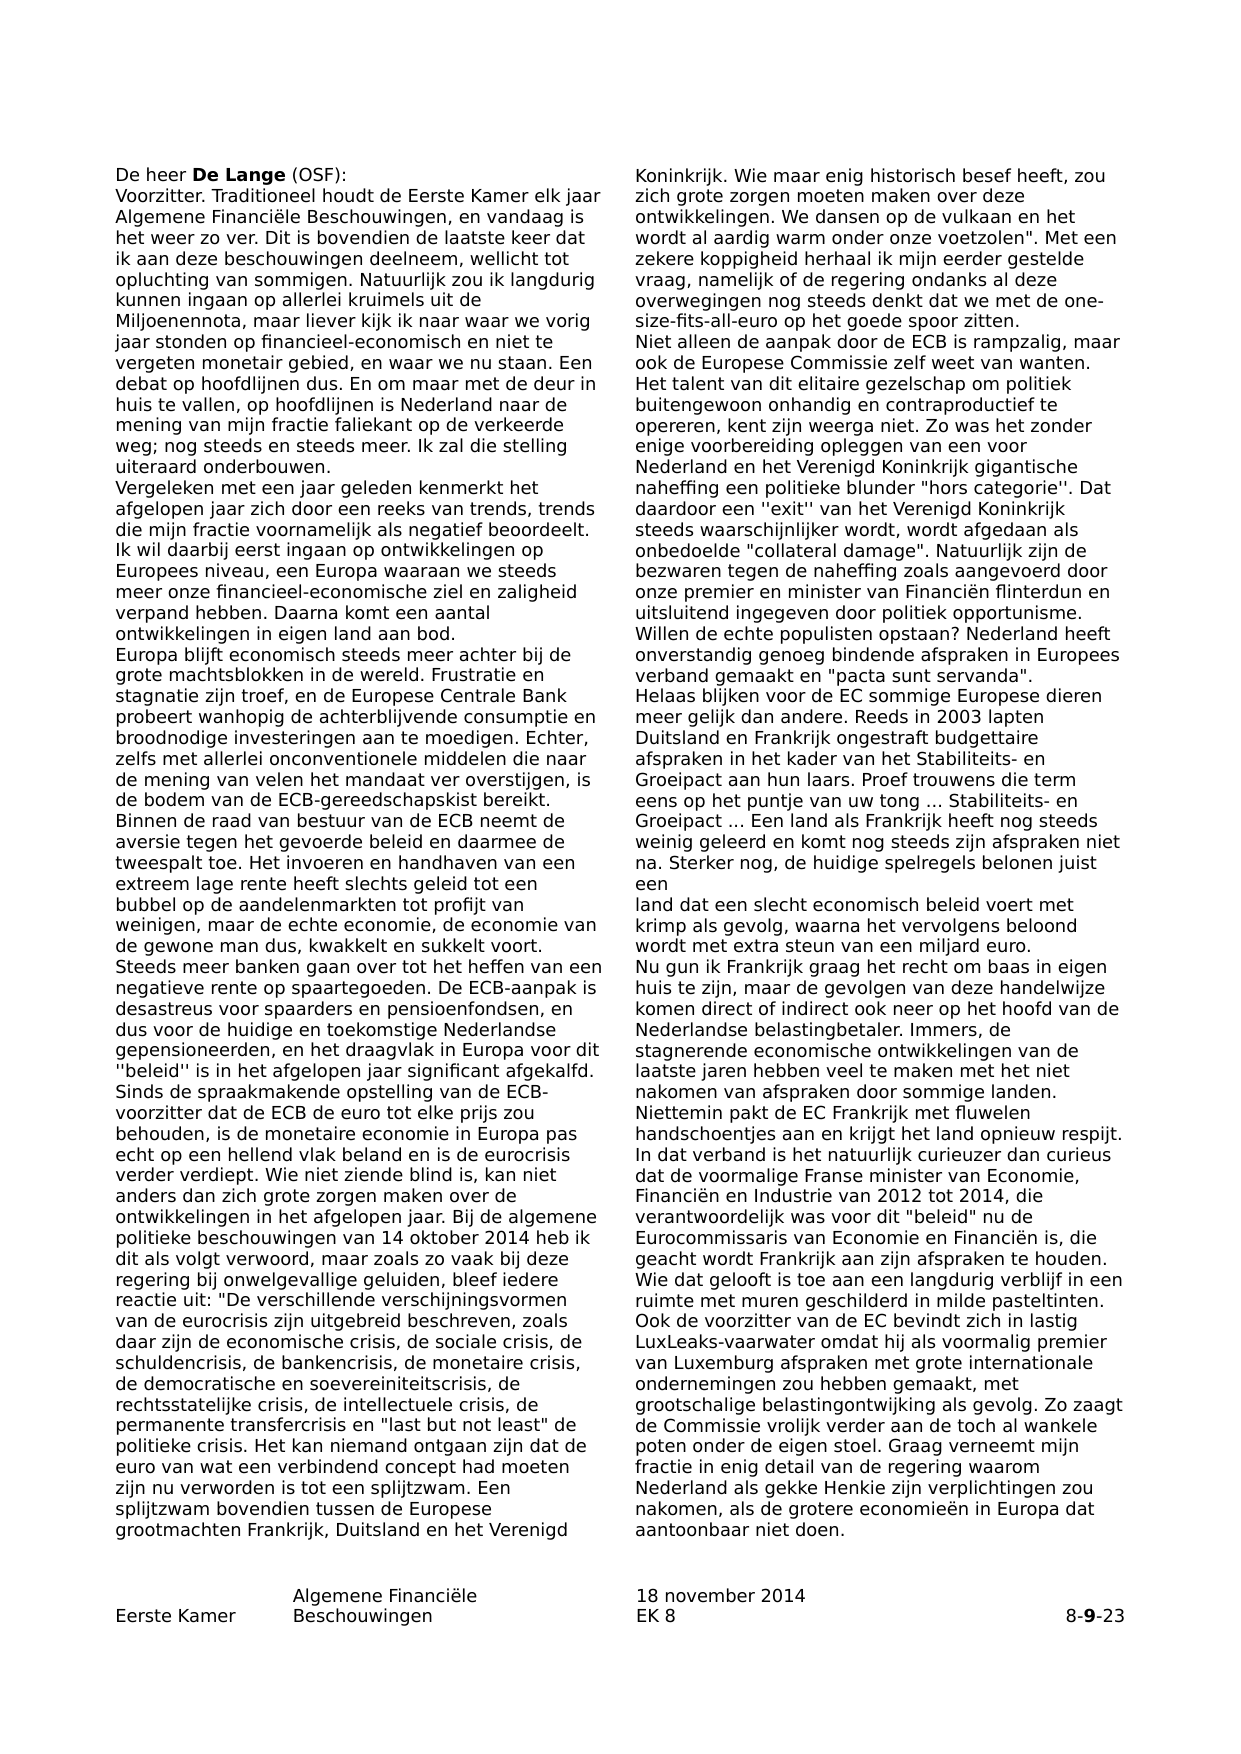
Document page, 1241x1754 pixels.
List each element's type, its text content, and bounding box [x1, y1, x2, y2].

text De heer De Lange (OSF): [115, 165, 605, 186]
text Sinds de spraakmakende opstelling van de ECB-voorzitter dat de ECB de euro tot elke prijs zou behouden, is de monetaire economie in Europa pas echt op een hellend vlak beland en is de eurocrisis verder verdiept. Wie niet ziende blind is, kan niet anders dan zich grote zorgen maken over de ontwikkelingen in het afgelopen jaar. Bij de algemene politieke beschouwingen van 14 oktober 2014 heb ik dit als volgt verwoord, maar zoals zo vaak bij deze regering bij onwelgevallige geluiden, bleef iedere reactie uit: "De verschillende verschijningsvormen van de eurocrisis zijn uitgebreid beschreven, zoals daar zijn de economische crisis, de sociale crisis, de schuldencrisis, de bankencrisis, de monetaire crisis, de democratische en soevereiniteitscrisis, de rechtsstatelijke crisis, de intellectuele crisis, de permanente transfercrisis en "last but not least" de politieke crisis. Het kan niemand ontgaan zijn dat de euro van wat een verbindend concept had moeten zijn nu verworden is tot een splijtzwam. Een splijtzwam bovendien tussen de Europese grootmachten Frankrijk, Duitsland en het Verenigd [115, 1082, 605, 1540]
text land dat een slecht economisch beleid voert met krimp als gevolg, waarna het vervolgens beloond wordt met extra steun van een miljard euro. [635, 894, 1125, 957]
text Vergeleken met een jaar geleden kenmerkt het afgelopen jaar zich door een reeks van trends, trends die mijn fractie voornamelijk als negatief beoordeelt. Ik wil daarbij eerst ingaan op ontwikkelingen op Europees niveau, een Europa waaraan we steeds meer onze financieel-economische ziel en zaligheid verpand hebben. Daarna komt een aantal ontwikkelingen in eigen land aan bod. [115, 478, 605, 644]
text Koninkrijk. Wie maar enig historisch besef heeft, zou zich grote zorgen moeten maken over deze ontwikkelingen. We dansen op de vulkaan en het wordt al aardig warm onder onze voetzolen". Met een zekere koppigheid herhaal ik mijn eerder gestelde vraag, namelijk of de regering ondanks al deze overwegingen nog steeds denkt dat we met de one-size-fits-all-euro op het goede spoor zitten. [635, 165, 1125, 332]
text Niet alleen de aanpak door de ECB is rampzalig, maar ook de Europese Commissie zelf weet van wanten. Het talent van dit elitaire gezelschap om politiek buitengewoon onhandig en contraproductief te opereren, kent zijn weerga niet. Zo was het zonder enige voorbereiding opleggen van een voor Nederland en het Verenigd Koninkrijk gigantische naheffing een politieke blunder "hors categorie''. Dat daardoor een ''exit'' van het Verenigd Koninkrijk steeds waarschijnlijker wordt, wordt afgedaan als onbedoelde "collateral damage". Natuurlijk zijn de bezwaren tegen de naheffing zoals aangevoerd door onze premier en minister van Financiën flinterdun en uitsluitend ingegeven door politiek opportunisme. Willen de echte populisten opstaan? Nederland heeft onverstandig genoeg bindende afspraken in Europees verband gemaakt en "pacta sunt servanda". [635, 332, 1125, 686]
text Nu gun ik Frankrijk graag het recht om baas in eigen huis te zijn, maar de gevolgen van deze handelwijze komen direct of indirect ook neer op het hoofd van de Nederlandse belastingbetaler. Immers, de stagnerende economische ontwikkelingen van de laatste jaren hebben veel te maken met het niet nakomen van afspraken door sommige landen. Niettemin pakt de EC Frankrijk met fluwelen handschoentjes aan en krijgt het land opnieuw respijt. In dat verband is het natuurlijk curieuzer dan curieus dat de voormalige Franse minister van Economie, Financiën en Industrie van 2012 tot 2014, die verantwoordelijk was voor dit "beleid" nu de Eurocommissaris van Economie en Financiën is, die geacht wordt Frankrijk aan zijn afspraken te houden. Wie dat gelooft is toe aan een langdurig verblijf in een ruimte met muren geschilderd in milde pasteltinten. Ook de voorzitter van de EC bevindt zich in lastig LuxLeaks-vaarwater omdat hij als voormalig premier van Luxemburg afspraken met grote internationale ondernemingen zou hebben gemaakt, met grootschalige belastingontwijking als gevolg. Zo zaagt de Commissie vrolijk verder aan de toch al wankele poten onder de eigen stoel. Graag verneemt mijn fractie in enig detail van de regering waarom Nederland als gekke Henkie zijn verplichtingen zou nakomen, als de grotere economieën in Europa dat aantoonbaar niet doen. [635, 957, 1125, 1540]
text Helaas blijken voor de EC sommige Europese dieren meer gelijk dan andere. Reeds in 2003 lapten Duitsland en Frankrijk ongestraft budgettaire afspraken in het kader van het Stabiliteits- en Groeipact aan hun laars. Proef trouwens die term eens op het puntje van uw tong ... Stabiliteits- en Groeipact ... Een land als Frankrijk heeft nog steeds weinig geleerd en komt nog steeds zijn afspraken niet na. Sterker nog, de huidige spelregels belonen juist een [635, 686, 1125, 894]
text Voorzitter. Traditioneel houdt de Eerste Kamer elk jaar Algemene Financiële Beschouwingen, en vandaag is het weer zo ver. Dit is bovendien de laatste keer dat ik aan deze beschouwingen deelneem, wellicht tot opluchting van sommigen. Natuurlijk zou ik langdurig kunnen ingaan op allerlei kruimels uit de Miljoenennota, maar liever kijk ik naar waar we vorig jaar stonden op financieel-economisch en niet te vergeten monetair gebied, en waar we nu staan. Een debat op hoofdlijnen dus. En om maar met de deur in huis te vallen, op hoofdlijnen is Nederland naar de mening van mijn fractie faliekant op de verkeerde weg; nog steeds en steeds meer. Ik zal die stelling uiteraard onderbouwen. [115, 186, 605, 478]
text Europa blijft economisch steeds meer achter bij de grote machtsblokken in de wereld. Frustratie en stagnatie zijn troef, en de Europese Centrale Bank probeert wanhopig de achterblijvende consumptie en broodnodige investeringen aan te moedigen. Echter, zelfs met allerlei onconventionele middelen die naar de mening van velen het mandaat ver overstijgen, is de bodem van de ECB-gereedschapskist bereikt. Binnen de raad van bestuur van de ECB neemt de aversie tegen het gevoerde beleid en daarmee de tweespalt toe. Het invoeren en handhaven van een extreem lage rente heeft slechts geleid tot een bubbel op de aandelenmarkten tot profijt van weinigen, maar de echte economie, de economie van de gewone man dus, kwakkelt en sukkelt voort. Steeds meer banken gaan over tot het heffen van een negatieve rente op spaartegoeden. De ECB-aanpak is desastreus voor spaarders en pensioenfondsen, en dus voor de huidige en toekomstige Nederlandse gepensioneerden, en het draagvlak in Europa voor dit ''beleid'' is in het afgelopen jaar significant afgekalfd. [115, 644, 605, 1082]
